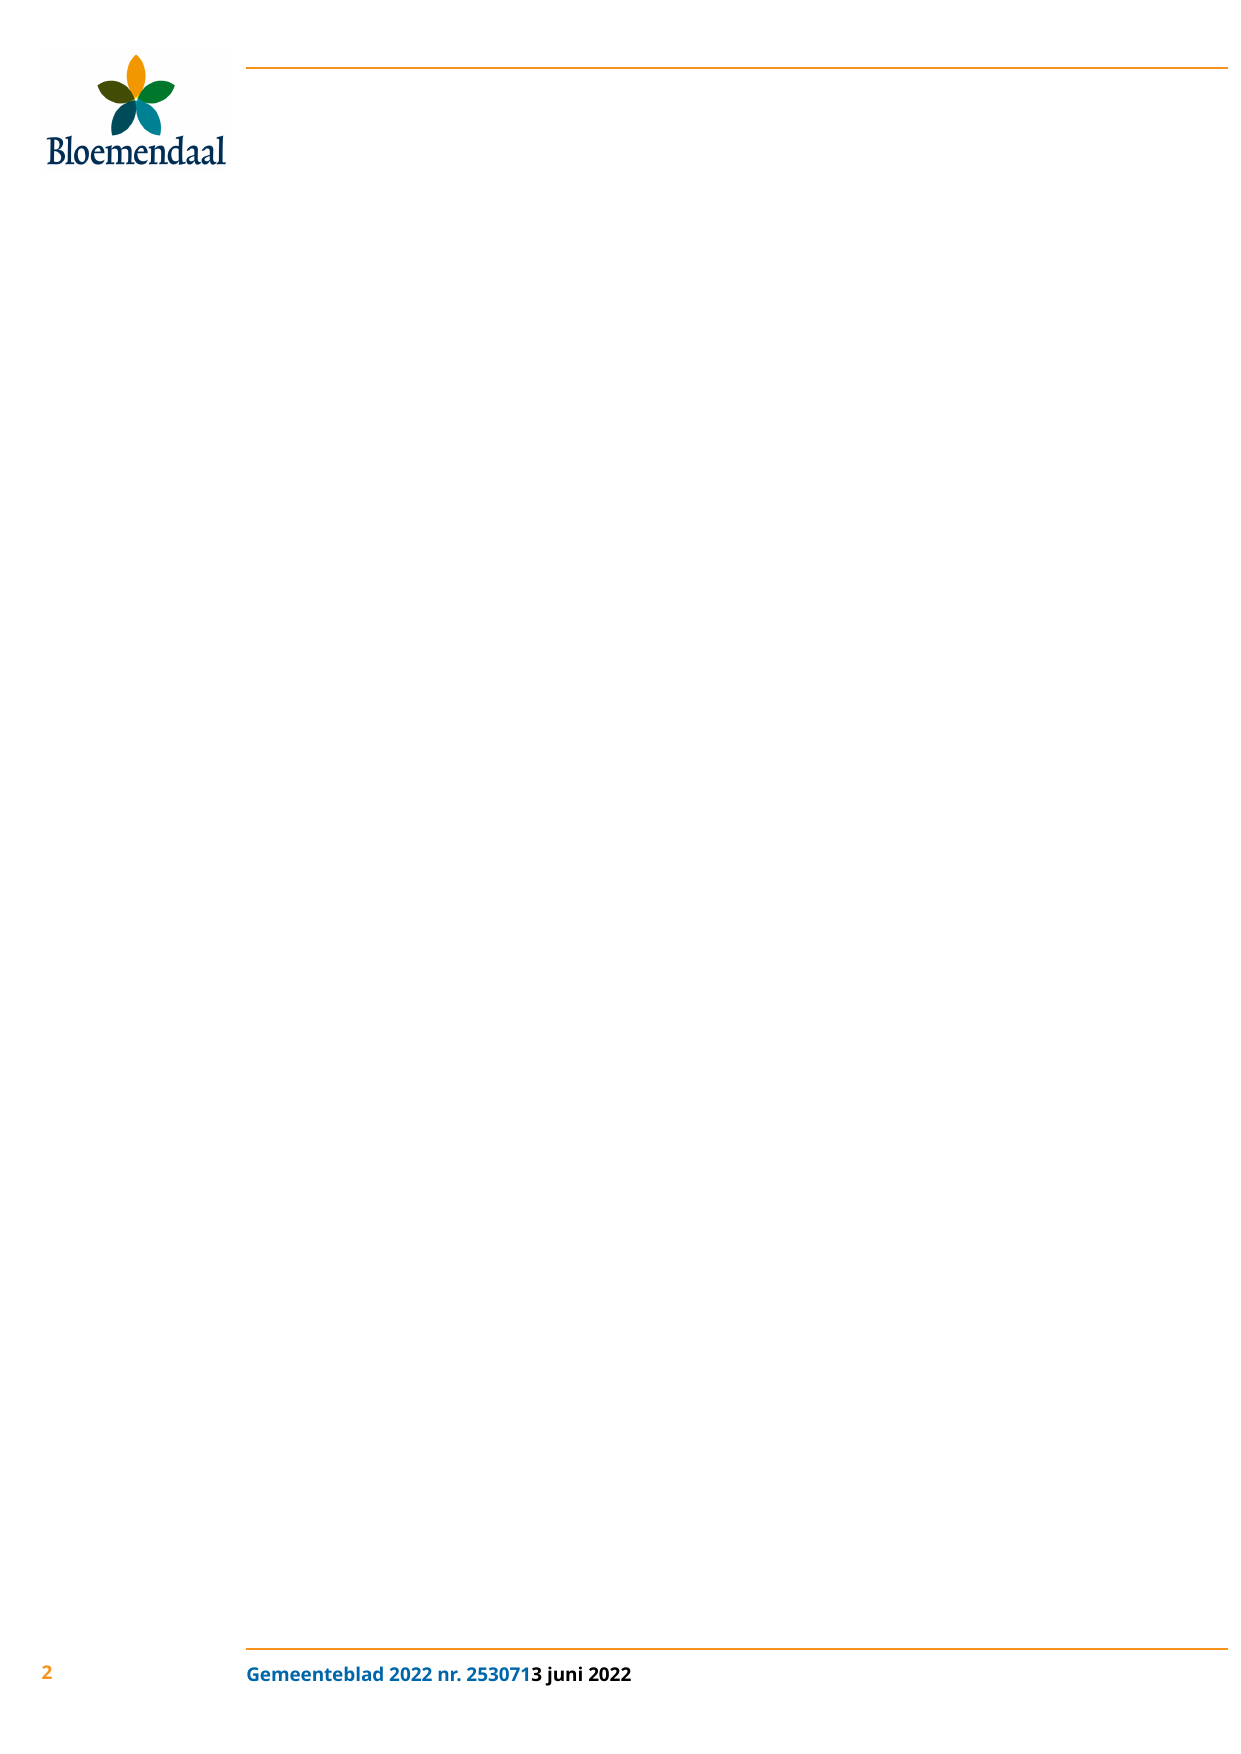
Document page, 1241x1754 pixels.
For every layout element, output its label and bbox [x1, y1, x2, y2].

picture [41, 47, 231, 172]
